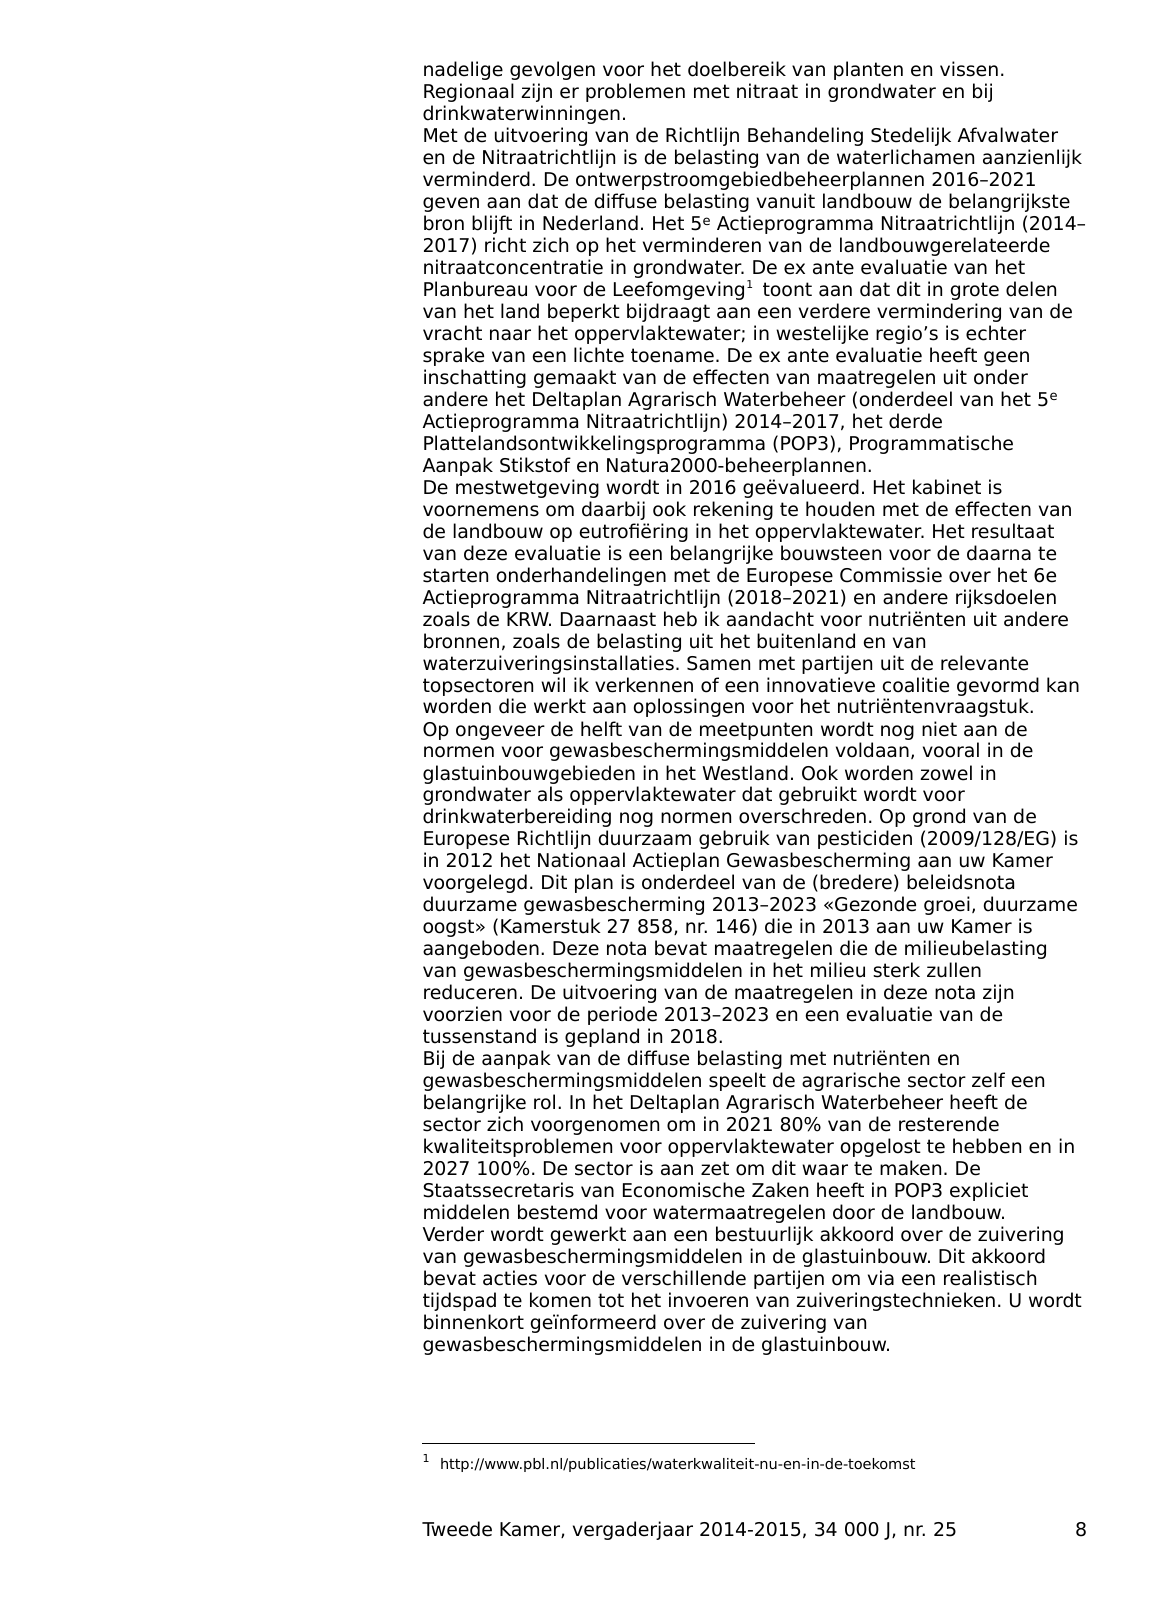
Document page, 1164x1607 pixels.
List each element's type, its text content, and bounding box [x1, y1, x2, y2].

text http://www.pbl.nl/publicaties/waterkwaliteit-nu-en-in-de-toekomst [422, 1452, 1087, 1474]
text Met de uitvoering van de Richtlijn Behandeling Stedelijk Afvalwater en de Nitraatrichtlijn is de belasting van de waterlichamen aanzienlijk verminderd. De ontwerpstroomgebiedbeheerplannen 2016–2021 geven aan dat de diffuse belasting vanuit landbouw de belangrijkste bron blijft in Nederland. Het 5e Actieprogramma Nitraatrichtlijn (2014–2017) richt zich op het verminderen van de landbouwgerelateerde nitraatconcentratie in grondwater. De ex ante evaluatie van het Planbureau voor de Leefomgeving toont aan dat dit in grote delen van het land beperkt bijdraagt aan een verdere vermindering van de vracht naar het oppervlaktewater; in westelijke regio’s is echter sprake van een lichte toename. De ex ante evaluatie heeft geen inschatting gemaakt van de effecten van maatregelen uit onder andere het Deltaplan Agrarisch Waterbeheer (onderdeel van het 5e Actieprogramma Nitraatrichtlijn) 2014–2017, het derde Plattelandsontwikkelingsprogramma (POP3), Programmatische Aanpak Stikstof en Natura2000-beheerplannen. [422, 125, 1087, 477]
text nadelige gevolgen voor het doelbereik van planten en vissen. Regionaal zijn er problemen met nitraat in grondwater en bij drinkwaterwinningen. [422, 59, 1087, 125]
text Verder wordt gewerkt aan een bestuurlijk akkoord over de zuivering van gewasbeschermingsmiddelen in de glastuinbouw. Dit akkoord bevat acties voor de verschillende partijen om via een realistisch tijdspad te komen tot het invoeren van zuiveringstechnieken. U wordt binnenkort geïnformeerd over de zuivering van gewasbeschermingsmiddelen in de glastuinbouw. [422, 1224, 1087, 1356]
text De mestwetgeving wordt in 2016 geëvalueerd. Het kabinet is voornemens om daarbij ook rekening te houden met de effecten van de landbouw op eutrofiëring in het oppervlaktewater. Het resultaat van deze evaluatie is een belangrijke bouwsteen voor de daarna te starten onderhandelingen met de Europese Commissie over het 6e Actieprogramma Nitraatrichtlijn (2018–2021) en andere rijksdoelen zoals de KRW. Daarnaast heb ik aandacht voor nutriënten uit andere bronnen, zoals de belasting uit het buitenland en van waterzuiveringsinstallaties. Samen met partijen uit de relevante topsectoren wil ik verkennen of een innovatieve coalitie gevormd kan worden die werkt aan oplossingen voor het nutriëntenvraagstuk. [422, 477, 1087, 718]
text Op ongeveer de helft van de meetpunten wordt nog niet aan de normen voor gewasbeschermingsmiddelen voldaan, vooral in de glastuinbouwgebieden in het Westland. Ook worden zowel in grondwater als oppervlaktewater dat gebruikt wordt voor drinkwaterbereiding nog normen overschreden. Op grond van de Europese Richtlijn duurzaam gebruik van pesticiden (2009/128/EG) is in 2012 het Nationaal Actieplan Gewasbescherming aan uw Kamer voorgelegd. Dit plan is onderdeel van de (bredere) beleidsnota duurzame gewasbescherming 2013–2023 «Gezonde groei, duurzame oogst» (Kamerstuk 27 858, nr. 146) die in 2013 aan uw Kamer is aangeboden. Deze nota bevat maatregelen die de milieubelasting van gewasbeschermingsmiddelen in het milieu sterk zullen reduceren. De uitvoering van de maatregelen in deze nota zijn voorzien voor de periode 2013–2023 en een evaluatie van de tussenstand is gepland in 2018. [422, 718, 1087, 1048]
text Bij de aanpak van de diffuse belasting met nutriënten en gewasbeschermingsmiddelen speelt de agrarische sector zelf een belangrijke rol. In het Deltaplan Agrarisch Waterbeheer heeft de sector zich voorgenomen om in 2021 80% van de resterende kwaliteitsproblemen voor oppervlaktewater opgelost te hebben en in 2027 100%. De sector is aan zet om dit waar te maken. De Staatssecretaris van Economische Zaken heeft in POP3 expliciet middelen bestemd voor watermaatregelen door de landbouw. [422, 1048, 1087, 1224]
